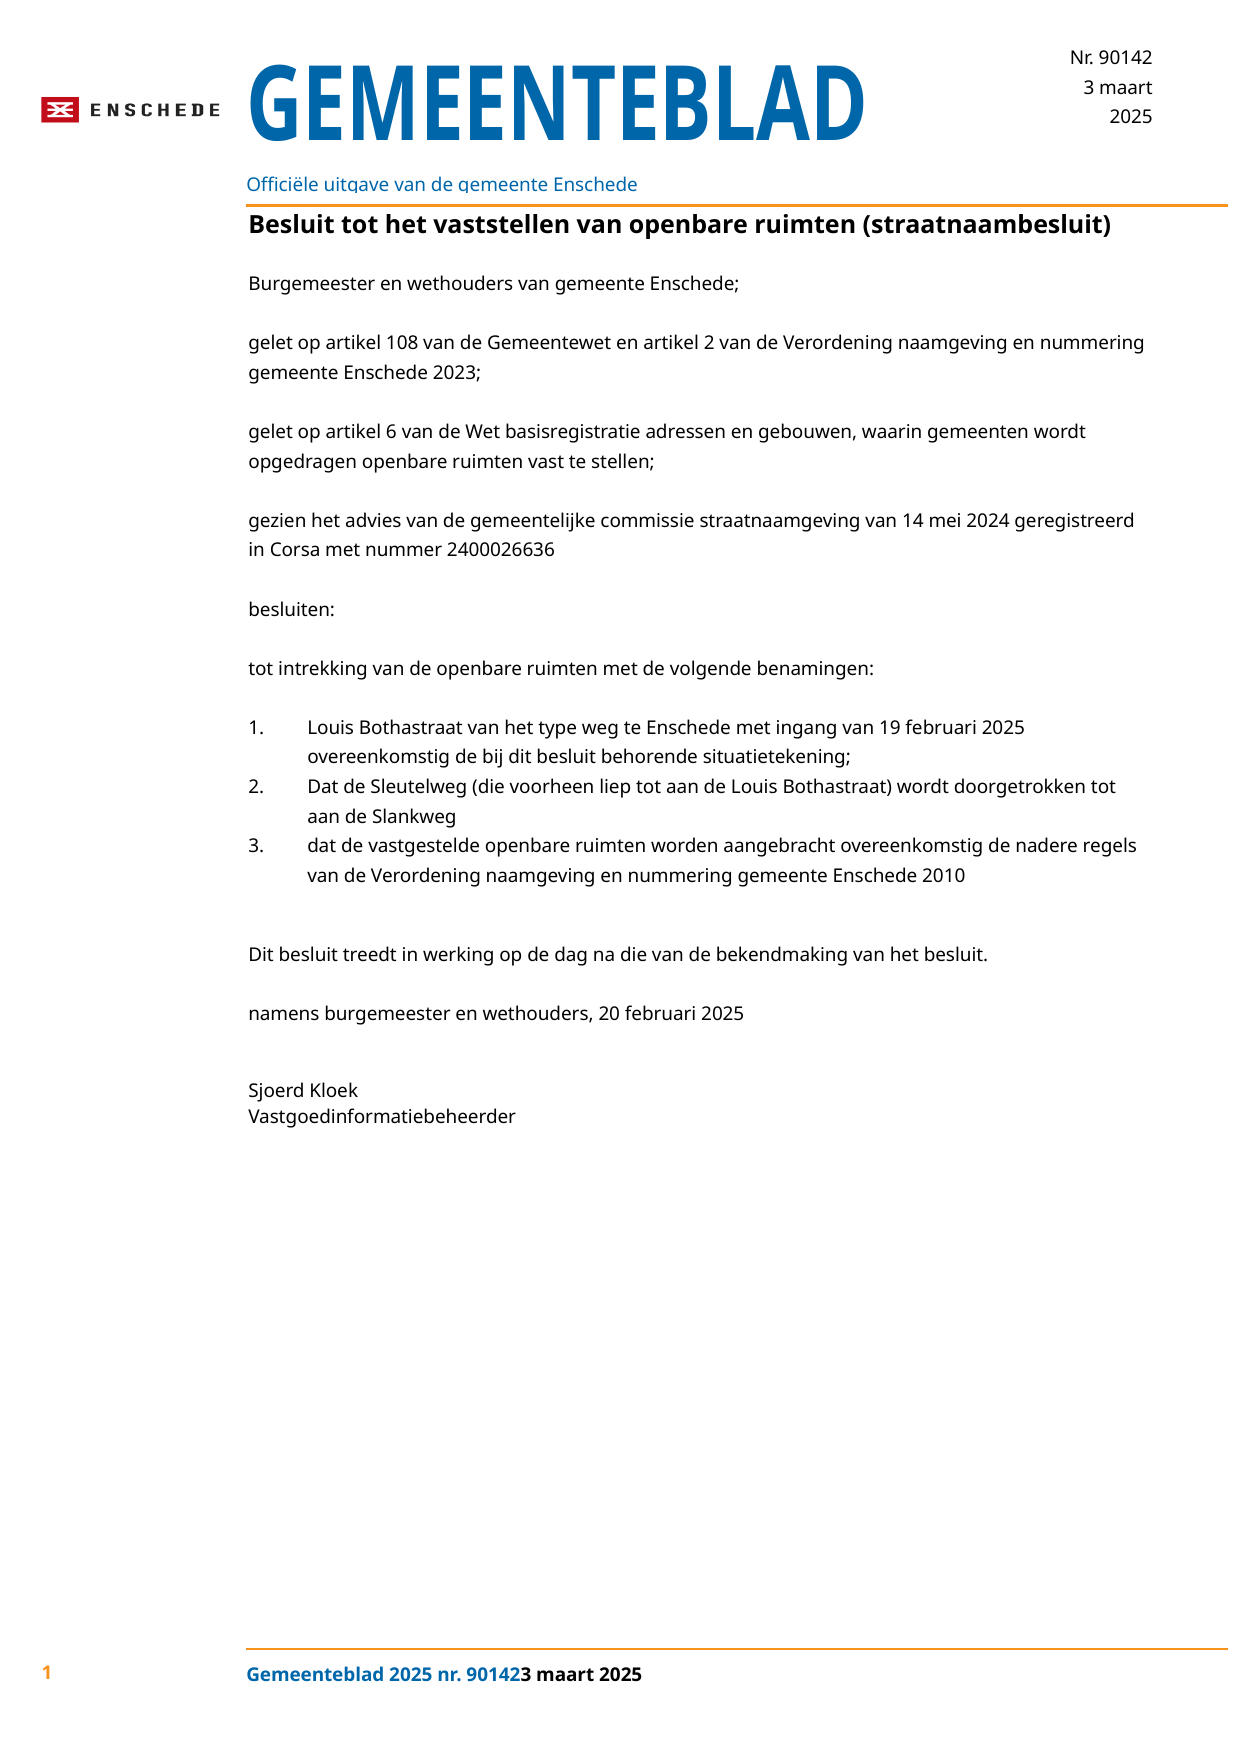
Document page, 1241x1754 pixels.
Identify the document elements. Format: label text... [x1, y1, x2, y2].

text gelet op artikel 6 van de Wet basisregistratie adressen en gebouwen, waarin gemeenten wordt opgedragen openbare ruimten vast te stellen; [248, 418, 1152, 473]
list Dat de Sleutelweg (die voorheen liep tot aan de Louis Bothastraat) wordt doorgetrokken tot aan de Slankweg [248, 773, 1152, 828]
text Dit besluit treedt in werking op de dag na die van de bekendmaking van het besluit. [248, 941, 1152, 967]
text namens burgemeester en wethouders, 20 februari 2025 [248, 1000, 1152, 1026]
list Louis Bothastraat van het type weg te Enschede met ingang van 19 februari 2025 overeenkomstig de bij dit besluit behorende situatietekening; [248, 714, 1152, 769]
text gelet op artikel 108 van de Gemeentewet en artikel 2 van de Verordening naamgeving en nummering gemeente Enschede 2023; [248, 329, 1152, 385]
text tot intrekking van de openbare ruimten met de volgende benamingen: [248, 655, 1152, 681]
text Burgemeester en wethouders van gemeente Enschede; [248, 270, 1152, 296]
text Besluit tot het vaststellen van openbare ruimten (straatnaambesluit) [248, 207, 1152, 241]
text Sjoerd Kloek [248, 1077, 1152, 1103]
text gezien het advies van de gemeentelijke commissie straatnaamgeving van 14 mei 2024 geregistreerd in Corsa met nummer 2400026636 [248, 507, 1152, 562]
list dat de vastgestelde openbare ruimten worden aangebracht overeenkomstig de nadere regels van de Verordening naamgeving en nummering gemeente Enschede 2010 [248, 832, 1152, 888]
text Vastgoedinformatiebeheerder [248, 1103, 1152, 1129]
text besluiten: [248, 596, 1152, 621]
picture [41, 47, 231, 172]
